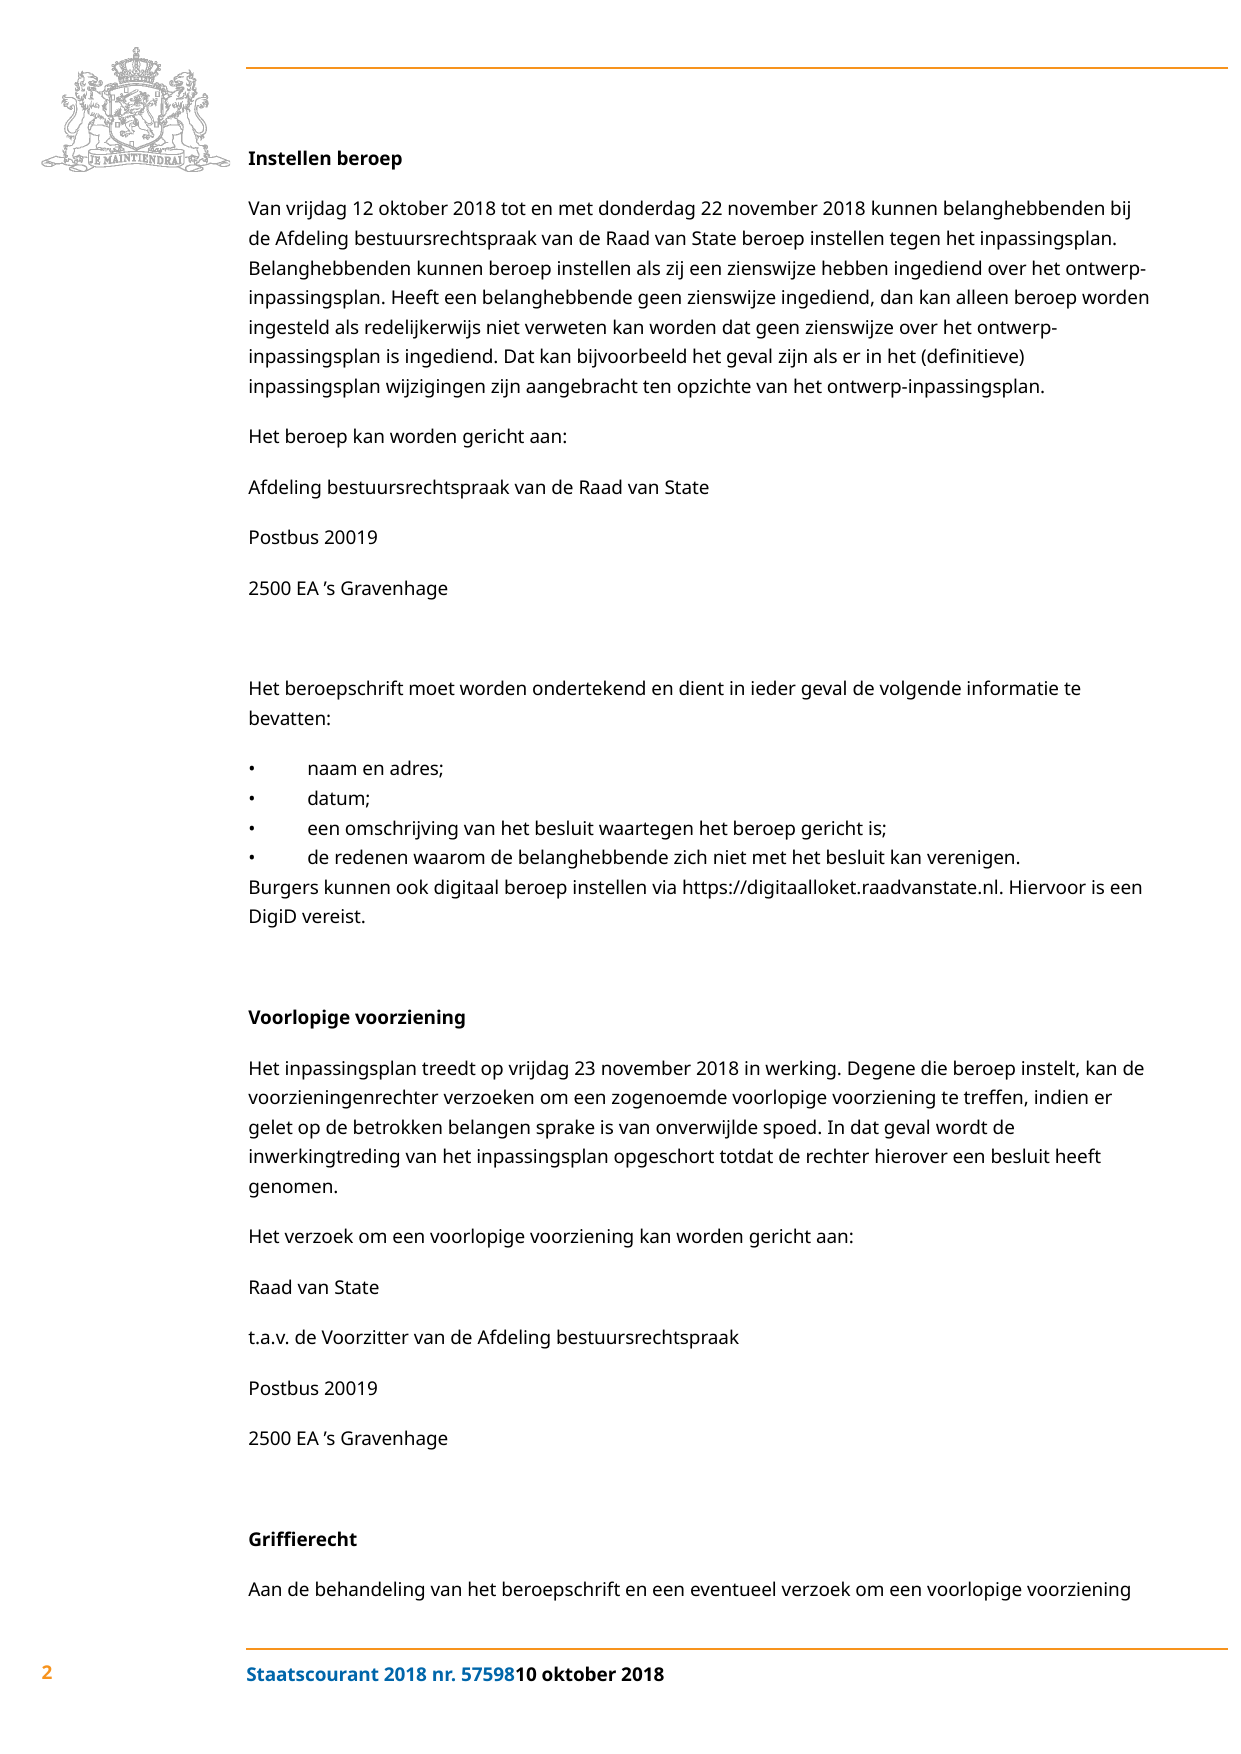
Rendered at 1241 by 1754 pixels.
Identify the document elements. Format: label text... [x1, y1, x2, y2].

list naam en adres; [248, 756, 1152, 781]
list datum; [248, 785, 1152, 811]
text Raad van State [248, 1274, 1152, 1300]
text Instellen beroep [248, 145, 1152, 171]
text Het verzoek om een voorlopige voorziening kan worden gericht aan: [248, 1223, 1152, 1249]
text Van vrijdag 12 oktober 2018 tot en met donderdag 22 november 2018 kunnen belanghebbenden bij de Afdeling bestuursrechtspraak van de Raad van State beroep instellen tegen het inpassingsplan. Belanghebbenden kunnen beroep instellen als zij een zienswijze hebben ingediend over het ontwerp-inpassingsplan. Heeft een belanghebbende geen zienswijze ingediend, dan kan alleen beroep worden ingesteld als redelijkerwijs niet verweten kan worden dat geen zienswijze over het ontwerp-inpassingsplan is ingediend. Dat kan bijvoorbeeld het geval zijn als er in het (definitieve) inpassingsplan wijzigingen zijn aangebracht ten opzichte van het ontwerp-inpassingsplan. [248, 196, 1152, 399]
text Het inpassingsplan treedt op vrijdag 23 november 2018 in werking. Degene die beroep instelt, kan de voorzieningenrechter verzoeken om een zogenoemde voorlopige voorziening te treffen, indien er gelet op de betrokken belangen sprake is van onverwijlde spoed. In dat geval wordt de inwerkingtreding van het inpassingsplan opgeschort totdat de rechter hierover een besluit heeft genomen. [248, 1055, 1152, 1199]
text Het beroepschrift moet worden ondertekend en dient in ieder geval de volgende informatie te bevatten: [248, 676, 1152, 731]
text Voorlopige voorziening [248, 1004, 1152, 1030]
text Postbus 20019 [248, 1375, 1152, 1401]
text Afdeling bestuursrechtspraak van de Raad van State [248, 474, 1152, 500]
picture [41, 47, 231, 172]
text 2500 EA ’s Gravenhage [248, 575, 1152, 601]
text Griffierecht [248, 1526, 1152, 1552]
text t.a.v. de Voorzitter van de Afdeling bestuursrechtspraak [248, 1324, 1152, 1350]
text Burgers kunnen ook digitaal beroep instellen via https://digitaalloket.raadvanstate.nl. Hiervoor is een DigiD vereist. [248, 874, 1152, 929]
text Het beroep kan worden gericht aan: [248, 423, 1152, 449]
text Postbus 20019 [248, 524, 1152, 550]
text Aan de behandeling van het beroepschrift en een eventueel verzoek om een voorlopige voorziening [248, 1576, 1152, 1602]
list de redenen waarom de belanghebbende zich niet met het besluit kan verenigen. [248, 844, 1152, 870]
text 2500 EA ’s Gravenhage [248, 1425, 1152, 1451]
list een omschrijving van het besluit waartegen het beroep gericht is; [248, 815, 1152, 841]
